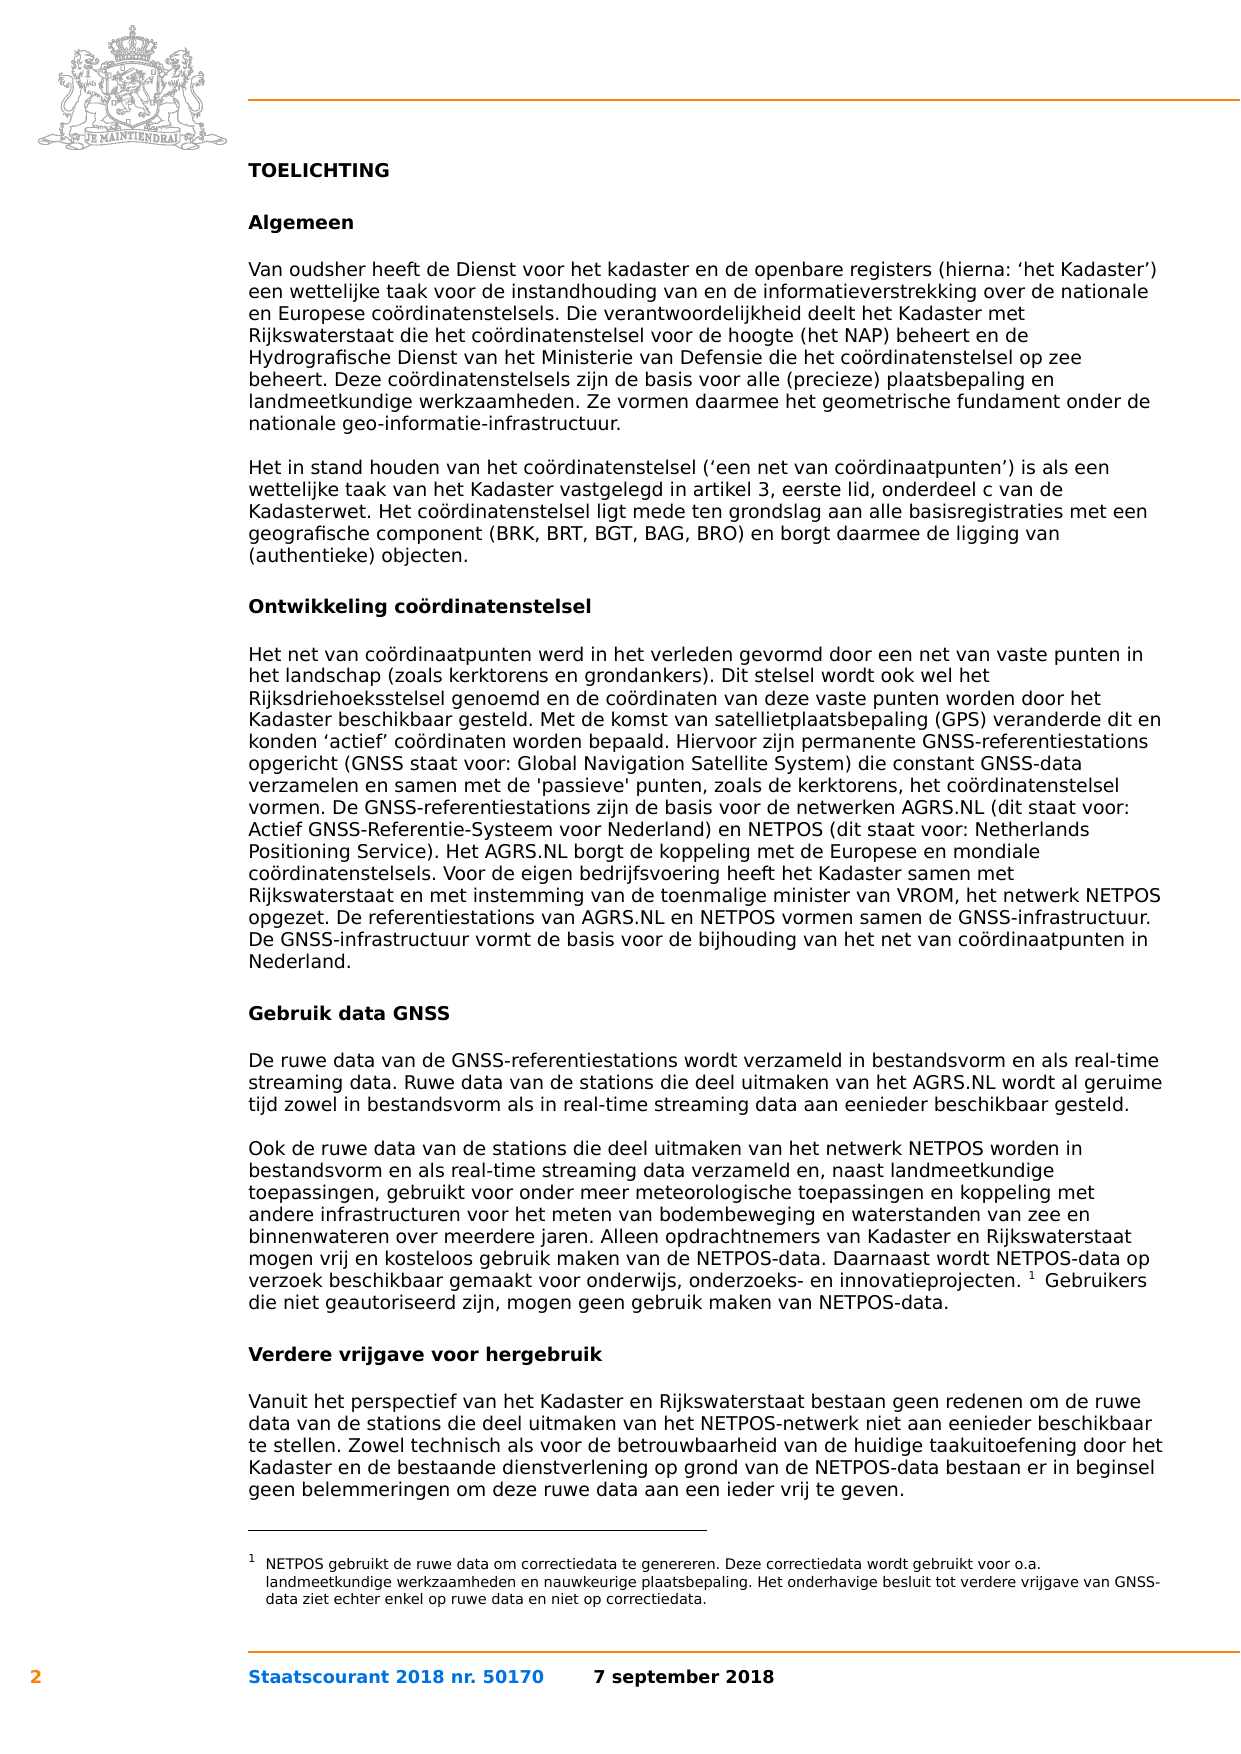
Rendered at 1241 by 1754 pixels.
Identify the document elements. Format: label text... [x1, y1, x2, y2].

subtitle TOELICHTING [248, 160, 1163, 182]
text Van oudsher heeft de Dienst voor het kadaster en de openbare registers (hierna: ‘het Kadaster’) een wettelijke taak voor de instandhouding van en de informatieverstrekking over de nationale en Europese coördinatenstelsels. Die verantwoordelijkheid deelt het Kadaster met Rijkswaterstaat die het coördinatenstelsel voor de hoogte (het NAP) beheert en de Hydrografische Dienst van het Ministerie van Defensie die het coördinatenstelsel op zee beheert. Deze coördinatenstelsels zijn de basis voor alle (precieze) plaatsbepaling en landmeetkundige werkzaamheden. Ze vormen daarmee het geometrische fundament onder de nationale geo-informatie-infrastructuur. [248, 259, 1163, 435]
subtitle Ontwikkeling coördinatenstelsel [248, 596, 1163, 618]
text Ook de ruwe data van de stations die deel uitmaken van het netwerk NETPOS worden in bestandsvorm en als real-time streaming data verzameld en, naast landmeetkundige toepassingen, gebruikt voor onder meer meteorologische toepassingen en koppeling met andere infrastructuren voor het meten van bodembeweging en waterstanden van zee en binnenwateren over meerdere jaren. Alleen opdrachtnemers van Kadaster en Rijkswaterstaat mogen vrij en kosteloos gebruik maken van de NETPOS-data. Daarnaast wordt NETPOS-data op verzoek beschikbaar gemaakt voor onderwijs, onderzoeks- en innovatieprojecten. Gebruikers die niet geautoriseerd zijn, mogen geen gebruik maken van NETPOS-data. [248, 1138, 1163, 1314]
subtitle Verdere vrijgave voor hergebruik [248, 1344, 1163, 1366]
text Vanuit het perspectief van het Kadaster en Rijkswaterstaat bestaan geen redenen om de ruwe data van de stations die deel uitmaken van het NETPOS-netwerk niet aan eenieder beschikbaar te stellen. Zowel technisch als voor de betrouwbaarheid van de huidige taakuitoefening door het Kadaster en de bestaande dienstverlening op grond van de NETPOS-data bestaan er in beginsel geen belemmeringen om deze ruwe data aan een ieder vrij te geven. [248, 1391, 1163, 1501]
text Het in stand houden van het coördinatenstelsel (‘een net van coördinaatpunten’) is als een wettelijke taak van het Kadaster vastgelegd in artikel 3, eerste lid, onderdeel c van de Kadasterwet. Het coördinatenstelsel ligt mede ten grondslag aan alle basisregistraties met een geografische component (BRK, BRT, BGT, BAG, BRO) en borgt daarmee de ligging van (authentieke) objecten. [248, 457, 1163, 566]
subtitle Algemeen [248, 212, 1163, 234]
text NETPOS gebruikt de ruwe data om correctiedata te genereren. Deze correctiedata wordt gebruikt voor o.a. landmeetkundige werkzaamheden en nauwkeurige plaatsbepaling. Het onderhavige besluit tot verdere vrijgave van GNSS-data ziet echter enkel op ruwe data en niet op correctiedata. [248, 1552, 1163, 1608]
text De ruwe data van de GNSS-referentiestations wordt verzameld in bestandsvorm en als real-time streaming data. Ruwe data van de stations die deel uitmaken van het AGRS.NL wordt al geruime tijd zowel in bestandsvorm als in real-time streaming data aan eenieder beschikbaar gesteld. [248, 1050, 1163, 1116]
text Het net van coördinaatpunten werd in het verleden gevormd door een net van vaste punten in het landschap (zoals kerktorens en grondankers). Dit stelsel wordt ook wel het Rijksdriehoeksstelsel genoemd en de coördinaten van deze vaste punten worden door het Kadaster beschikbaar gesteld. Met de komst van satellietplaatsbepaling (GPS) veranderde dit en konden ‘actief’ coördinaten worden bepaald. Hiervoor zijn permanente GNSS-referentiestations opgericht (GNSS staat voor: Global Navigation Satellite System) die constant GNSS-data verzamelen en samen met de 'passieve' punten, zoals de kerktorens, het coördinatenstelsel vormen. De GNSS-referentiestations zijn de basis voor de netwerken AGRS.NL (dit staat voor: Actief GNSS-Referentie-Systeem voor Nederland) en NETPOS (dit staat voor: Netherlands Positioning Service). Het AGRS.NL borgt de koppeling met de Europese en mondiale coördinatenstelsels. Voor de eigen bedrijfsvoering heeft het Kadaster samen met Rijkswaterstaat en met instemming van de toenmalige minister van VROM, het netwerk NETPOS opgezet. De referentiestations van AGRS.NL en NETPOS vormen samen de GNSS-infrastructuur. De GNSS-infrastructuur vormt de basis voor de bijhouding van het net van coördinaatpunten in Nederland. [248, 643, 1163, 973]
subtitle Gebruik data GNSS [248, 1003, 1163, 1025]
picture [38, 25, 227, 150]
